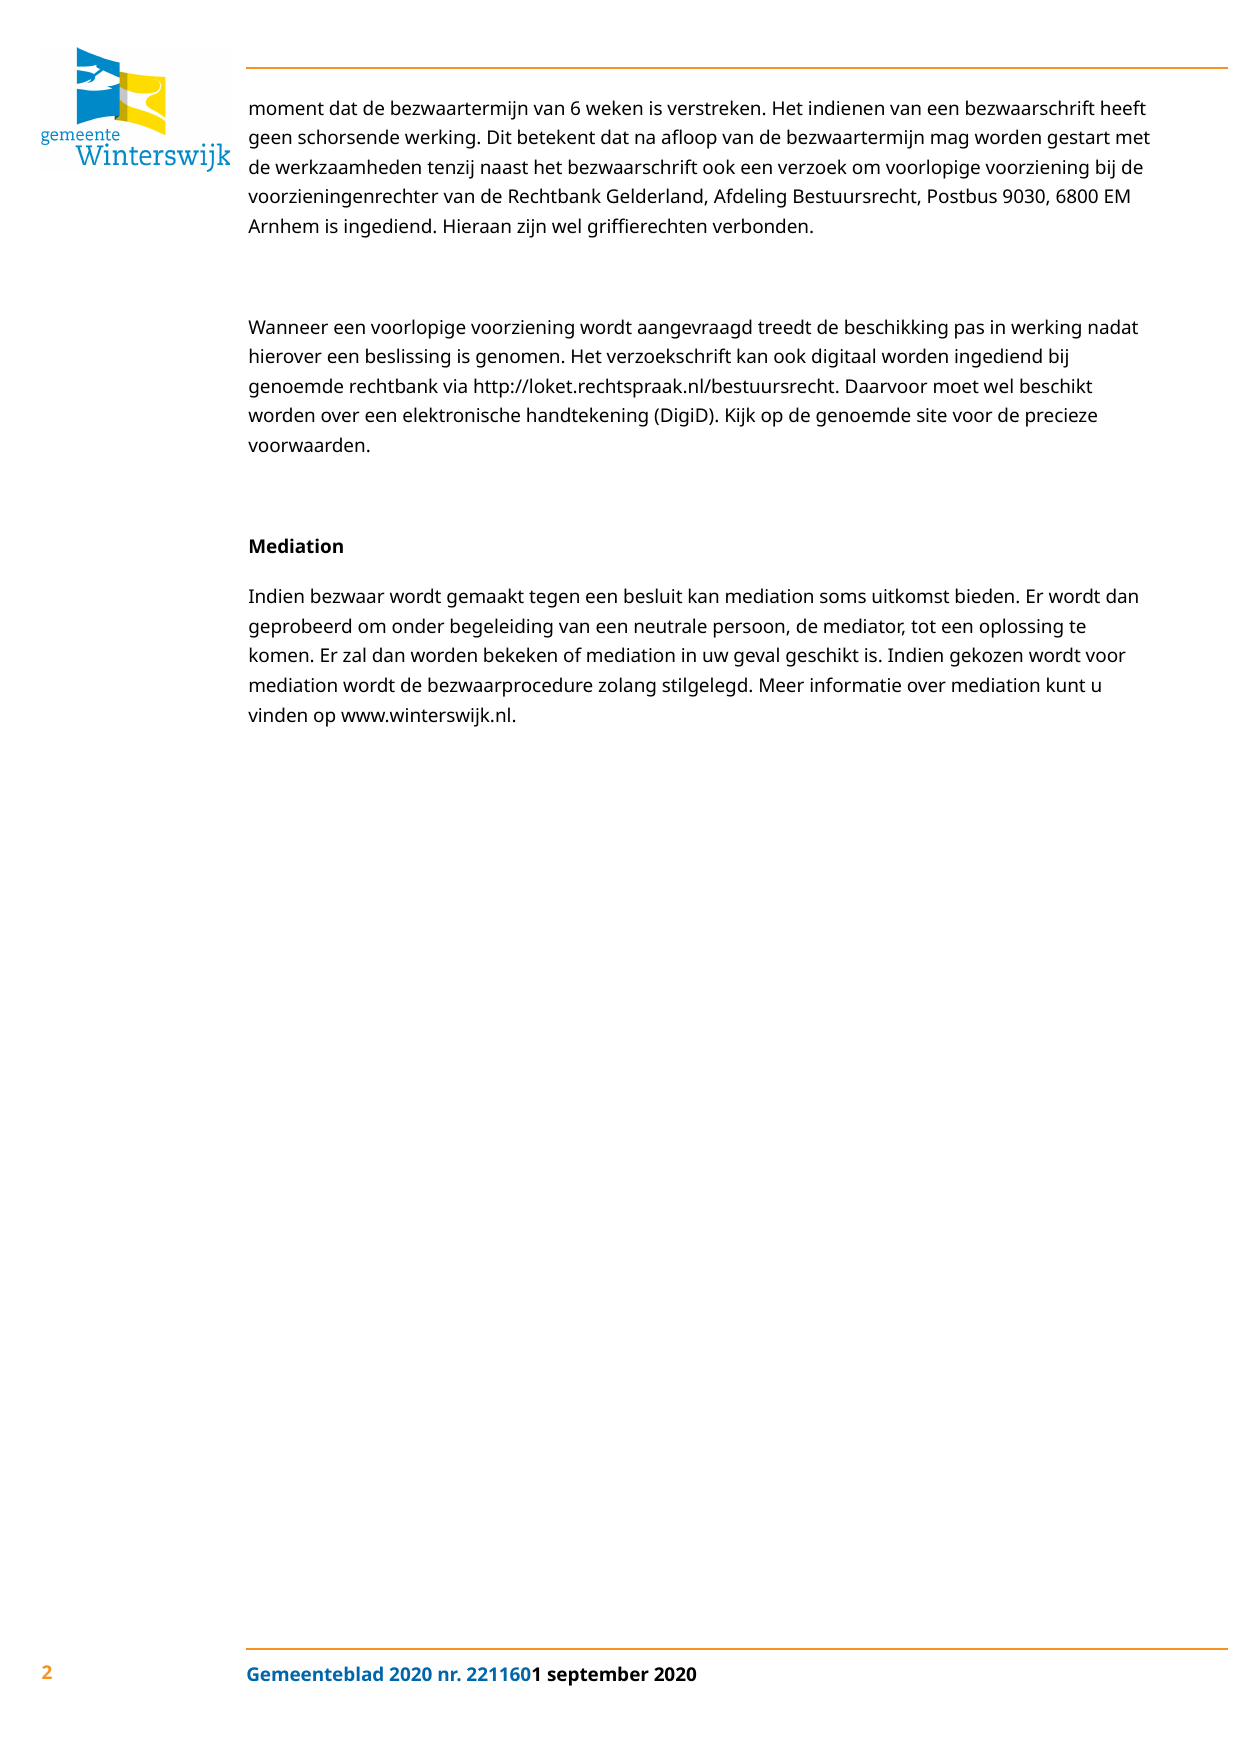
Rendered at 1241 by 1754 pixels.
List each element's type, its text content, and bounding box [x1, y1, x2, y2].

text Indien bezwaar wordt gemaakt tegen een besluit kan mediation soms uitkomst bieden. Er wordt dan geprobeerd om onder begeleiding van een neutrale persoon, de mediator, tot een oplossing te komen. Er zal dan worden bekeken of mediation in uw geval geschikt is. Indien gekozen wordt voor mediation wordt de bezwaarprocedure zolang stilgelegd. Meer informatie over mediation kunt u vinden op www.winterswijk.nl. [248, 583, 1152, 728]
text Mediation [248, 533, 1152, 559]
text Wanneer een voorlopige voorziening wordt aangevraagd treedt de beschikking pas in werking nadat hierover een beslissing is genomen. Het verzoekschrift kan ook digitaal worden ingediend bij genoemde rechtbank via http://loket.rechtspraak.nl/bestuursrecht. Daarvoor moet wel beschikt worden over een elektronische handtekening (DigiD). Kijk op de genoemde site voor de precieze voorwaarden. [248, 314, 1152, 458]
picture [41, 47, 231, 172]
text moment dat de bezwaartermijn van 6 weken is verstreken. Het indienen van een bezwaarschrift heeft geen schorsende werking. Dit betekent dat na afloop van de bezwaartermijn mag worden gestart met de werkzaamheden tenzij naast het bezwaarschrift ook een verzoek om voorlopige voorziening bij de voorzieningenrechter van de Rechtbank Gelderland, Afdeling Bestuursrecht, Postbus 9030, 6800 EM Arnhem is ingediend. Hieraan zijn wel griffierechten verbonden. [248, 95, 1152, 239]
picture [225, 153, 231, 162]
